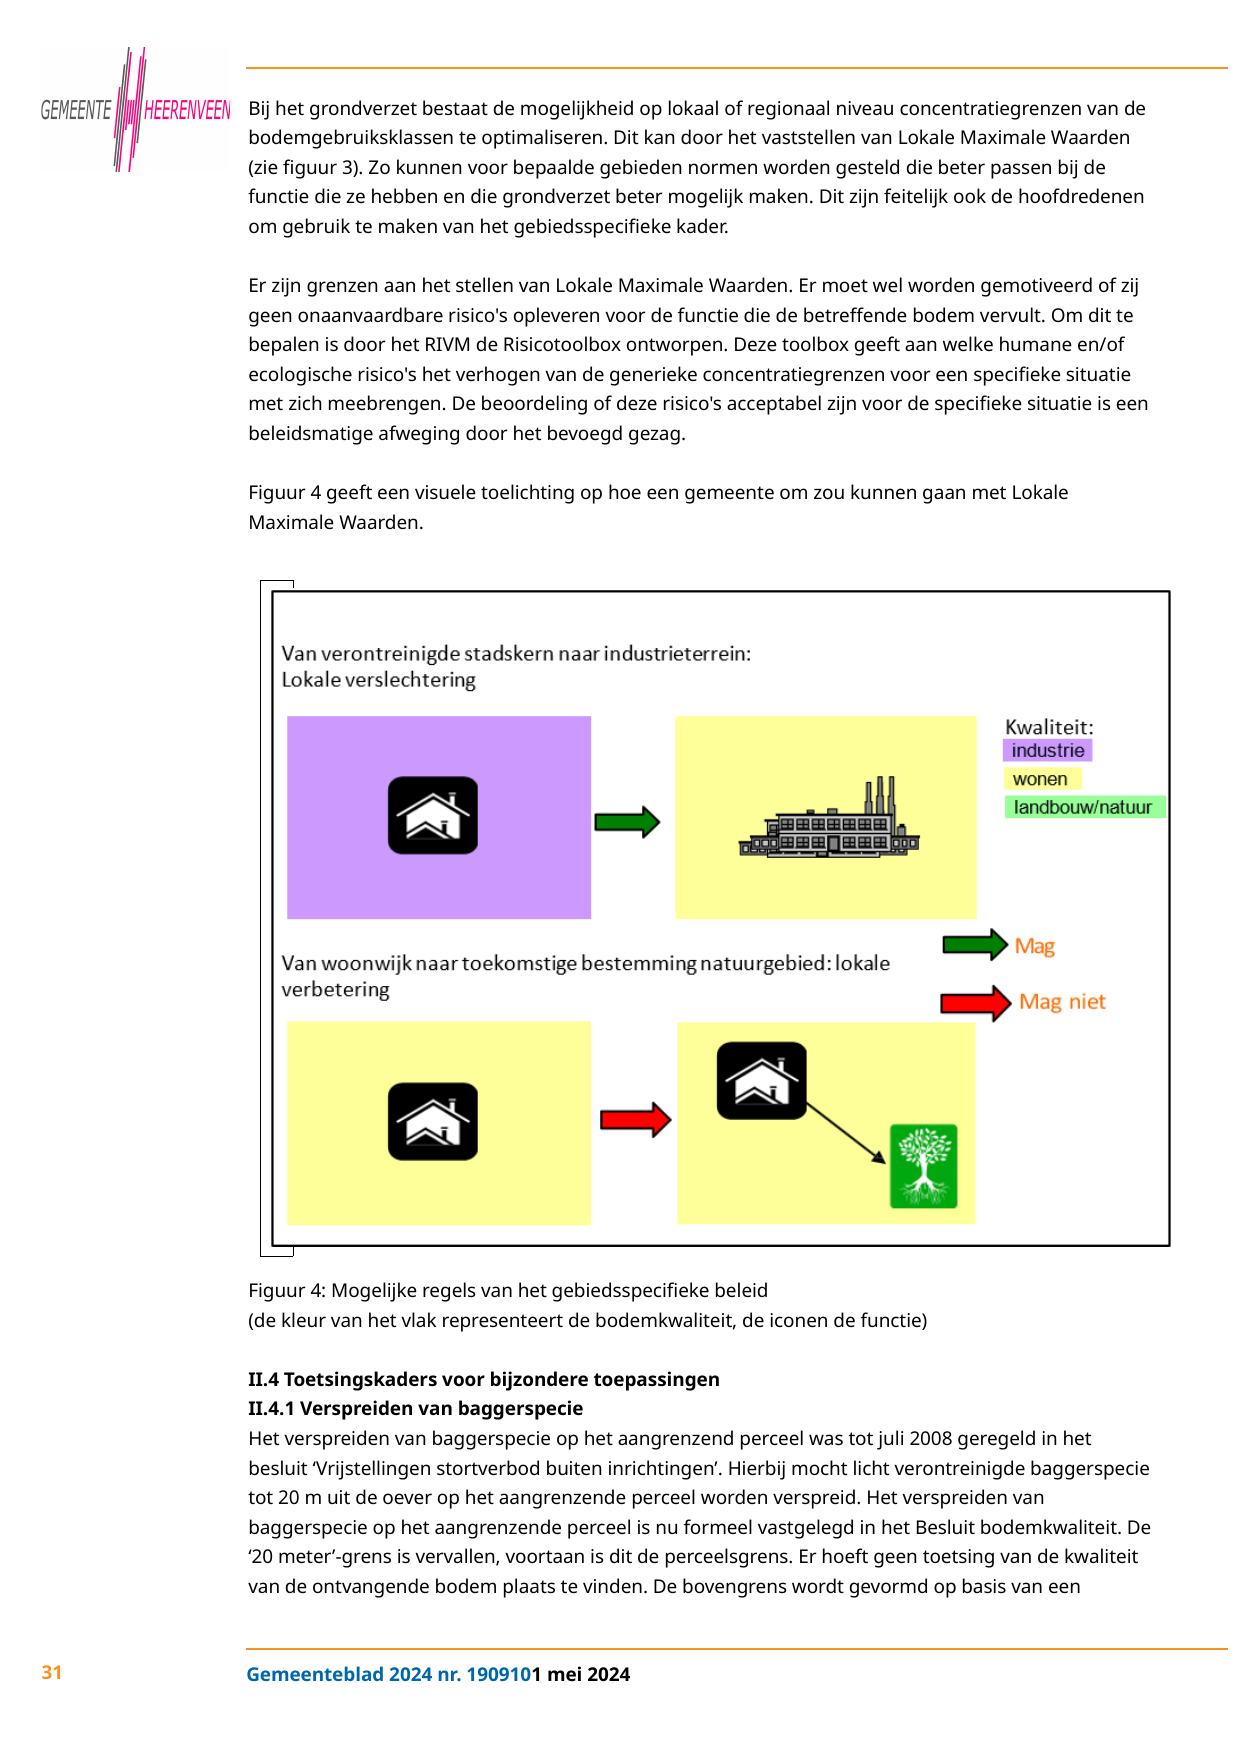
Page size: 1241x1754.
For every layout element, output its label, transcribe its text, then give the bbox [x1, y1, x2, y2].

text II.4.1 Verspreiden van baggerspecie [248, 1396, 1152, 1421]
text Bij het grondverzet bestaat de mogelijkheid op lokaal of regionaal niveau concentratiegrenzen van de bodemgebruiksklassen te optimaliseren. Dit kan door het vaststellen van Lokale Maximale Waarden (zie figuur 3). Zo kunnen voor bepaalde gebieden normen worden gesteld die beter passen bij de functie die ze hebben en die grondverzet beter mogelijk maken. Dit zijn feitelijk ook de hoofdredenen om gebruik te maken van het gebiedsspecifieke kader. [248, 95, 1152, 239]
text Er zijn grenzen aan het stellen van Lokale Maximale Waarden. Er moet wel worden gemotiveerd of zij geen onaanvaardbare risico's opleveren voor de functie die de betreffende bodem vervult. Om dit te bepalen is door het RIVM de Risicotoolbox ontworpen. Deze toolbox geeft aan welke humane en/of ecologische risico's het verhogen van de generieke concentratiegrenzen voor een specifieke situatie met zich meebrengen. De beoordeling of deze risico's acceptabel zijn voor de specifieke situatie is een beleidsmatige afweging door het bevoegd gezag. [248, 272, 1152, 446]
text Figuur 4 geeft een visuele toelichting op hoe een gemeente om zou kunnen gaan met Lokale Maximale Waarden. [248, 479, 1152, 535]
text II.4 Toetsingskaders voor bijzondere toepassingen [248, 1366, 1152, 1392]
text Het verspreiden van baggerspecie op het aangrenzend perceel was tot juli 2008 geregeld in het besluit ‘Vrijstellingen stortverbod buiten inrichtingen’. Hierbij mocht licht verontreinigde baggerspecie tot 20 m uit de oever op het aangrenzende perceel worden verspreid. Het verspreiden van baggerspecie op het aangrenzende perceel is nu formeel vastgelegd in het Besluit bodemkwaliteit. De ‘20 meter’-grens is vervallen, voortaan is dit de perceelsgrens. Er hoeft geen toetsing van de kwaliteit van de ontvangende bodem plaats te vinden. De bovengrens wordt gevormd op basis van een [248, 1425, 1152, 1599]
text (de kleur van het vlak representeert de bodemkwaliteit, de iconen de functie) [248, 1307, 1152, 1333]
picture [41, 47, 231, 172]
picture [268, 588, 1173, 1247]
text Figuur 4: Mogelijke regels van het gebiedsspecifieke beleid [248, 1277, 1152, 1303]
